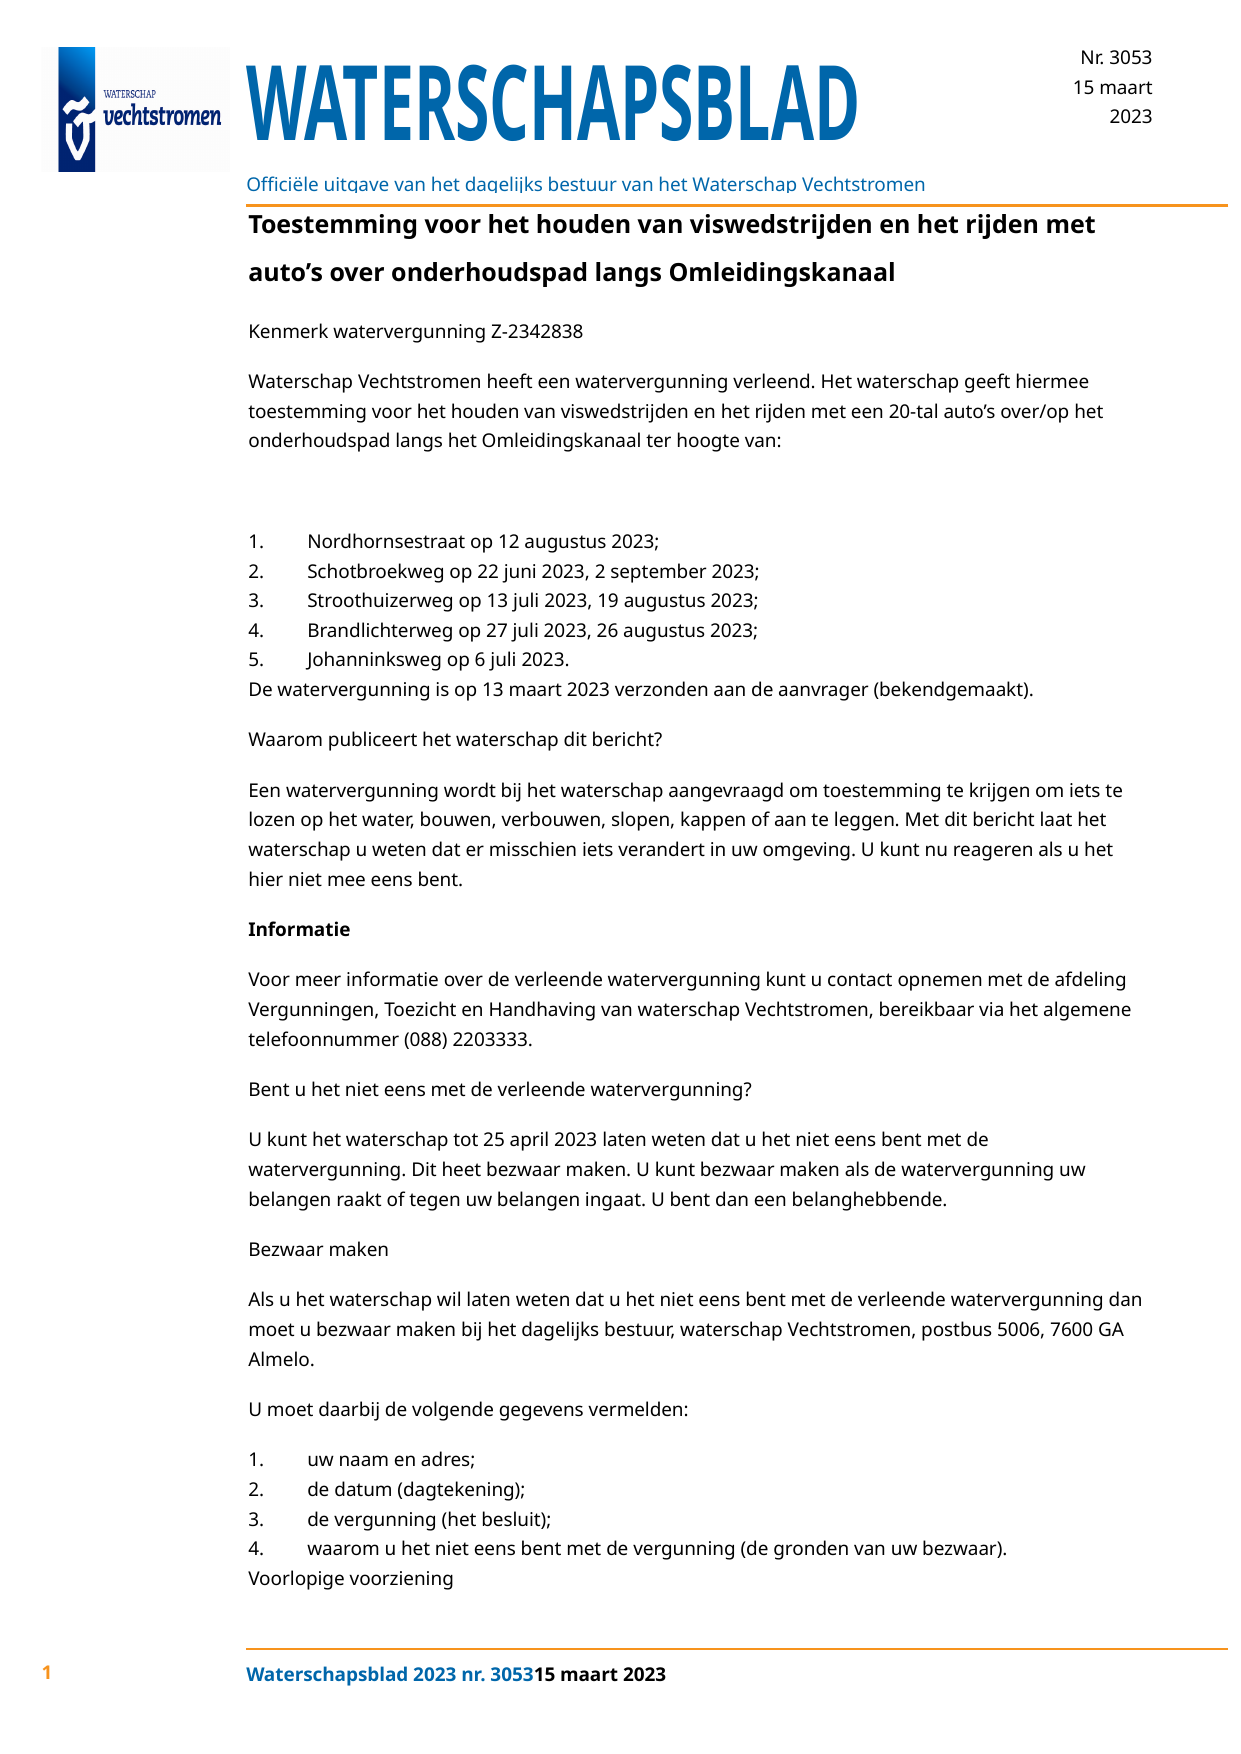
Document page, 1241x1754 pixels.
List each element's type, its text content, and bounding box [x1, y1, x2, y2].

text Waterschap Vechtstromen heeft een watervergunning verleend. Het waterschap geeft hiermee toestemming voor het houden van viswedstrijden en het rijden met een 20-tal auto’s over/op het onderhoudspad langs het Omleidingskanaal ter hoogte van: [248, 368, 1152, 453]
list uw naam en adres; [248, 1447, 1152, 1472]
text Bent u het niet eens met de verleende watervergunning? [248, 1076, 1152, 1102]
text Informatie [248, 916, 1152, 942]
list Brandlichterweg op 27 juli 2023, 26 augustus 2023; [248, 617, 1152, 643]
text Als u het waterschap wil laten weten dat u het niet eens bent met de verleende watervergunning dan moet u bezwaar maken bij het dagelijks bestuur, waterschap Vechtstromen, postbus 5006, 7600 GA Almelo. [248, 1287, 1152, 1372]
text U kunt het waterschap tot 25 april 2023 laten weten dat u het niet eens bent met de watervergunning. Dit heet bezwaar maken. U kunt bezwaar maken als de watervergunning uw belangen raakt of tegen uw belangen ingaat. U bent dan een belanghebbende. [248, 1127, 1152, 1212]
text Een watervergunning wordt bij het waterschap aangevraagd om toestemming te krijgen om iets te lozen op het water, bouwen, verbouwen, slopen, kappen of aan te leggen. Met dit bericht laat het waterschap u weten dat er misschien iets verandert in uw omgeving. U kunt nu reageren als u het hier niet mee eens bent. [248, 777, 1152, 892]
text U moet daarbij de volgende gegevens vermelden: [248, 1396, 1152, 1422]
text Voorlopige voorziening [248, 1565, 1152, 1591]
text De watervergunning is op 13 maart 2023 verzonden aan de aanvrager (bekendgemaakt). [248, 676, 1152, 702]
text Voor meer informatie over de verleende watervergunning kunt u contact opnemen met de afdeling Vergunningen, Toezicht en Handhaving van waterschap Vechtstromen, bereikbaar via het algemene telefoonnummer (088) 2203333. [248, 967, 1152, 1052]
list de datum (dagtekening); [248, 1476, 1152, 1502]
picture [41, 47, 231, 172]
text Waarom publiceert het waterschap dit bericht? [248, 727, 1152, 752]
text Kenmerk watervergunning Z-2342838 [248, 318, 1152, 344]
list de vergunning (het besluit); [248, 1506, 1152, 1532]
list Schotbroekweg op 22 juni 2023, 2 september 2023; [248, 558, 1152, 584]
list Johanninksweg op 6 juli 2023. [248, 647, 1152, 672]
list Nordhornsestraat op 12 augustus 2023; [248, 528, 1152, 554]
list Stroothuizerweg op 13 juli 2023, 19 augustus 2023; [248, 587, 1152, 613]
text Bezwaar maken [248, 1236, 1152, 1262]
text Toestemming voor het houden van viswedstrijden en het rijden met auto’s over onderhoudspad langs Omleidingskanaal [248, 207, 1152, 288]
list waarom u het niet eens bent met de vergunning (de gronden van uw bezwaar). [248, 1535, 1152, 1561]
